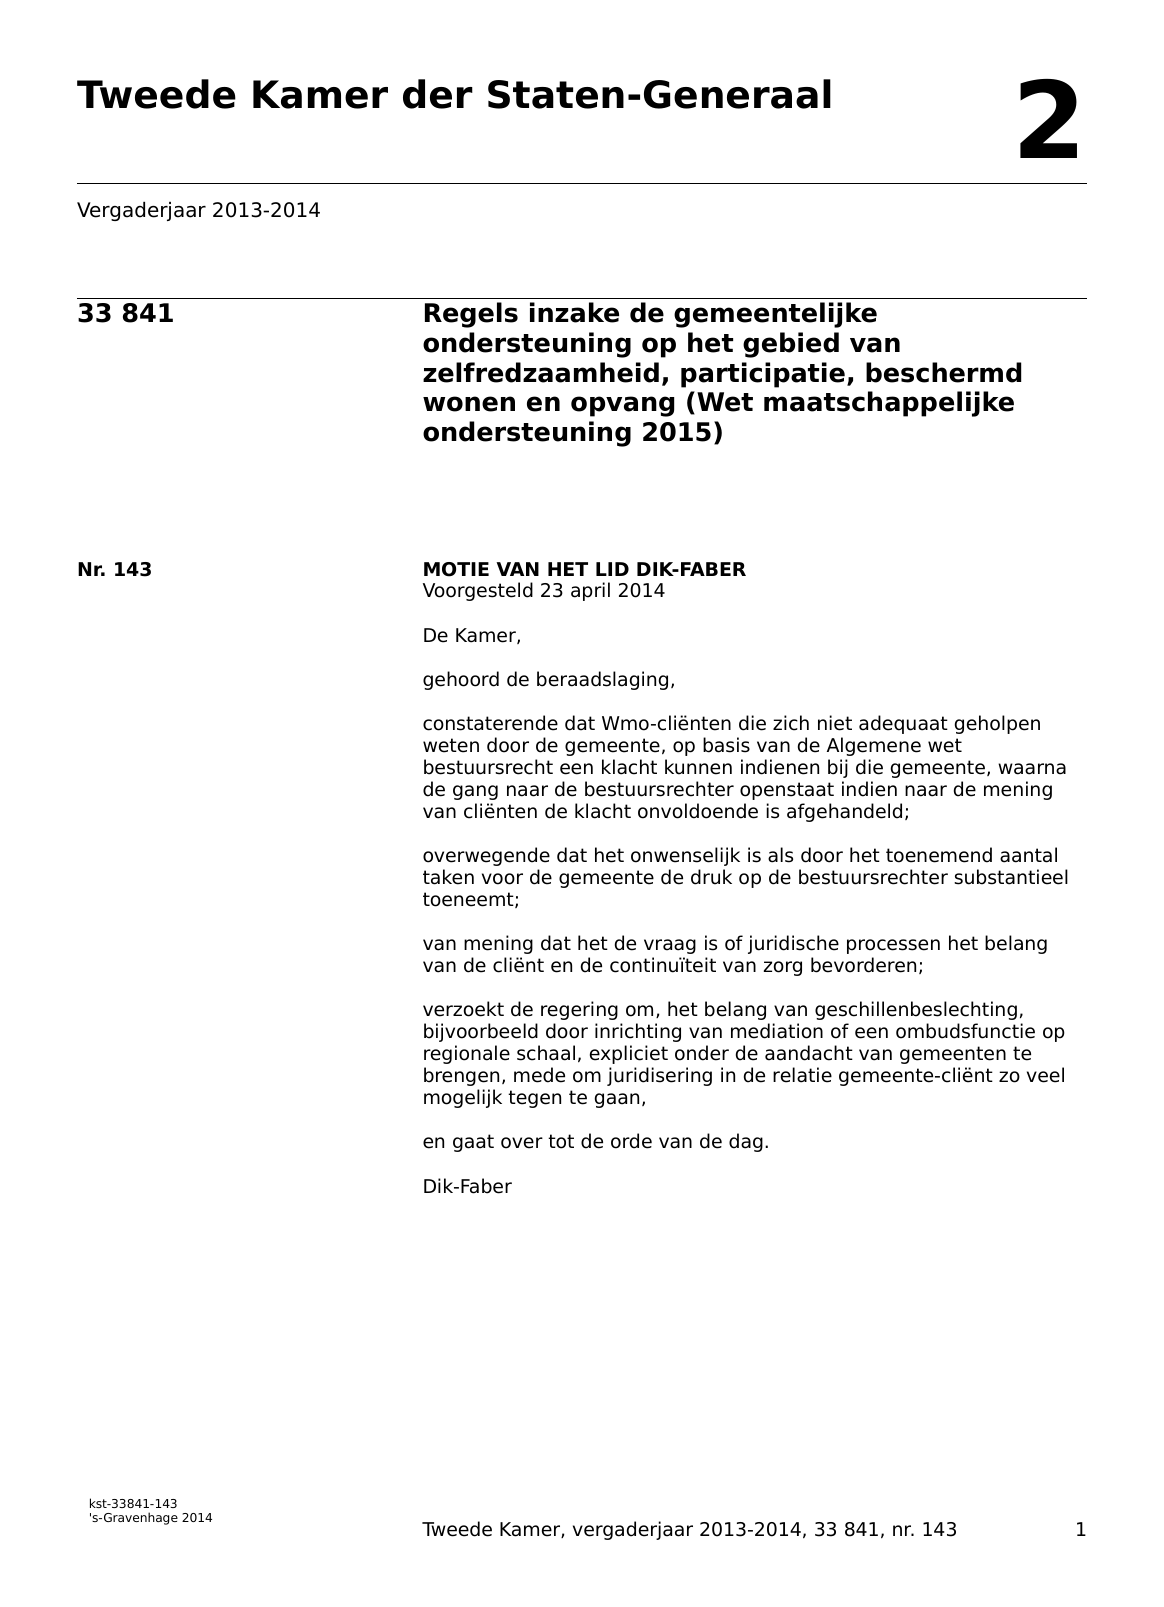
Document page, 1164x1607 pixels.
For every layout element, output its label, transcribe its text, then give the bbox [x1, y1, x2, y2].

text van mening dat het de vraag is of juridische processen het belang van de cliënt en de continuïteit van zorg bevorderen; [422, 933, 1087, 977]
text Dik-Faber [422, 1176, 1087, 1197]
text 's-Gravenhage 2014 [88, 1511, 323, 1525]
table_header Tweede Kamer der Staten-Generaal [77, 59, 886, 183]
text verzoekt de regering om, het belang van geschillenbeslechting, bijvoorbeeld door inrichting van mediation of een ombudsfunctie op regionale schaal, expliciet onder de aandacht van gemeenten te brengen, mede om juridisering in de relatie gemeente-cliënt zo veel mogelijk tegen te gaan, [422, 999, 1087, 1109]
subtitle Nr. 143 MOTIE VAN HET LID DIK-FABER [77, 558, 1087, 580]
subtitle 33 841 Regels inzake de gemeentelijke ondersteuning op het gebied van zelfredzaamheid, participatie, beschermd wonen en opvang (Wet maatschappelijke ondersteuning 2015) [77, 299, 1087, 447]
text overwegende dat het onwenselijk is als door het toenemend aantal taken voor de gemeente de druk op de bestuursrechter substantieel toeneemt; [422, 845, 1087, 911]
text Voorgesteld 23 april 2014 [422, 580, 1087, 602]
text De Kamer, [422, 624, 1087, 647]
text gehoord de beraadslaging, [422, 669, 1087, 691]
text en gaat over tot de orde van de dag. [422, 1131, 1087, 1153]
table_cell Vergaderjaar 2013-2014 [77, 184, 1087, 298]
text constaterende dat Wmo-cliënten die zich niet adequaat geholpen weten door de gemeente, op basis van de Algemene wet bestuursrecht een klacht kunnen indienen bij die gemeente, waarna de gang naar de bestuursrechter openstaat indien naar de mening van cliënten de klacht onvoldoende is afgehandeld; [422, 713, 1087, 823]
text kst-33841-143 [88, 1497, 323, 1511]
table_header 2 [886, 59, 1087, 183]
